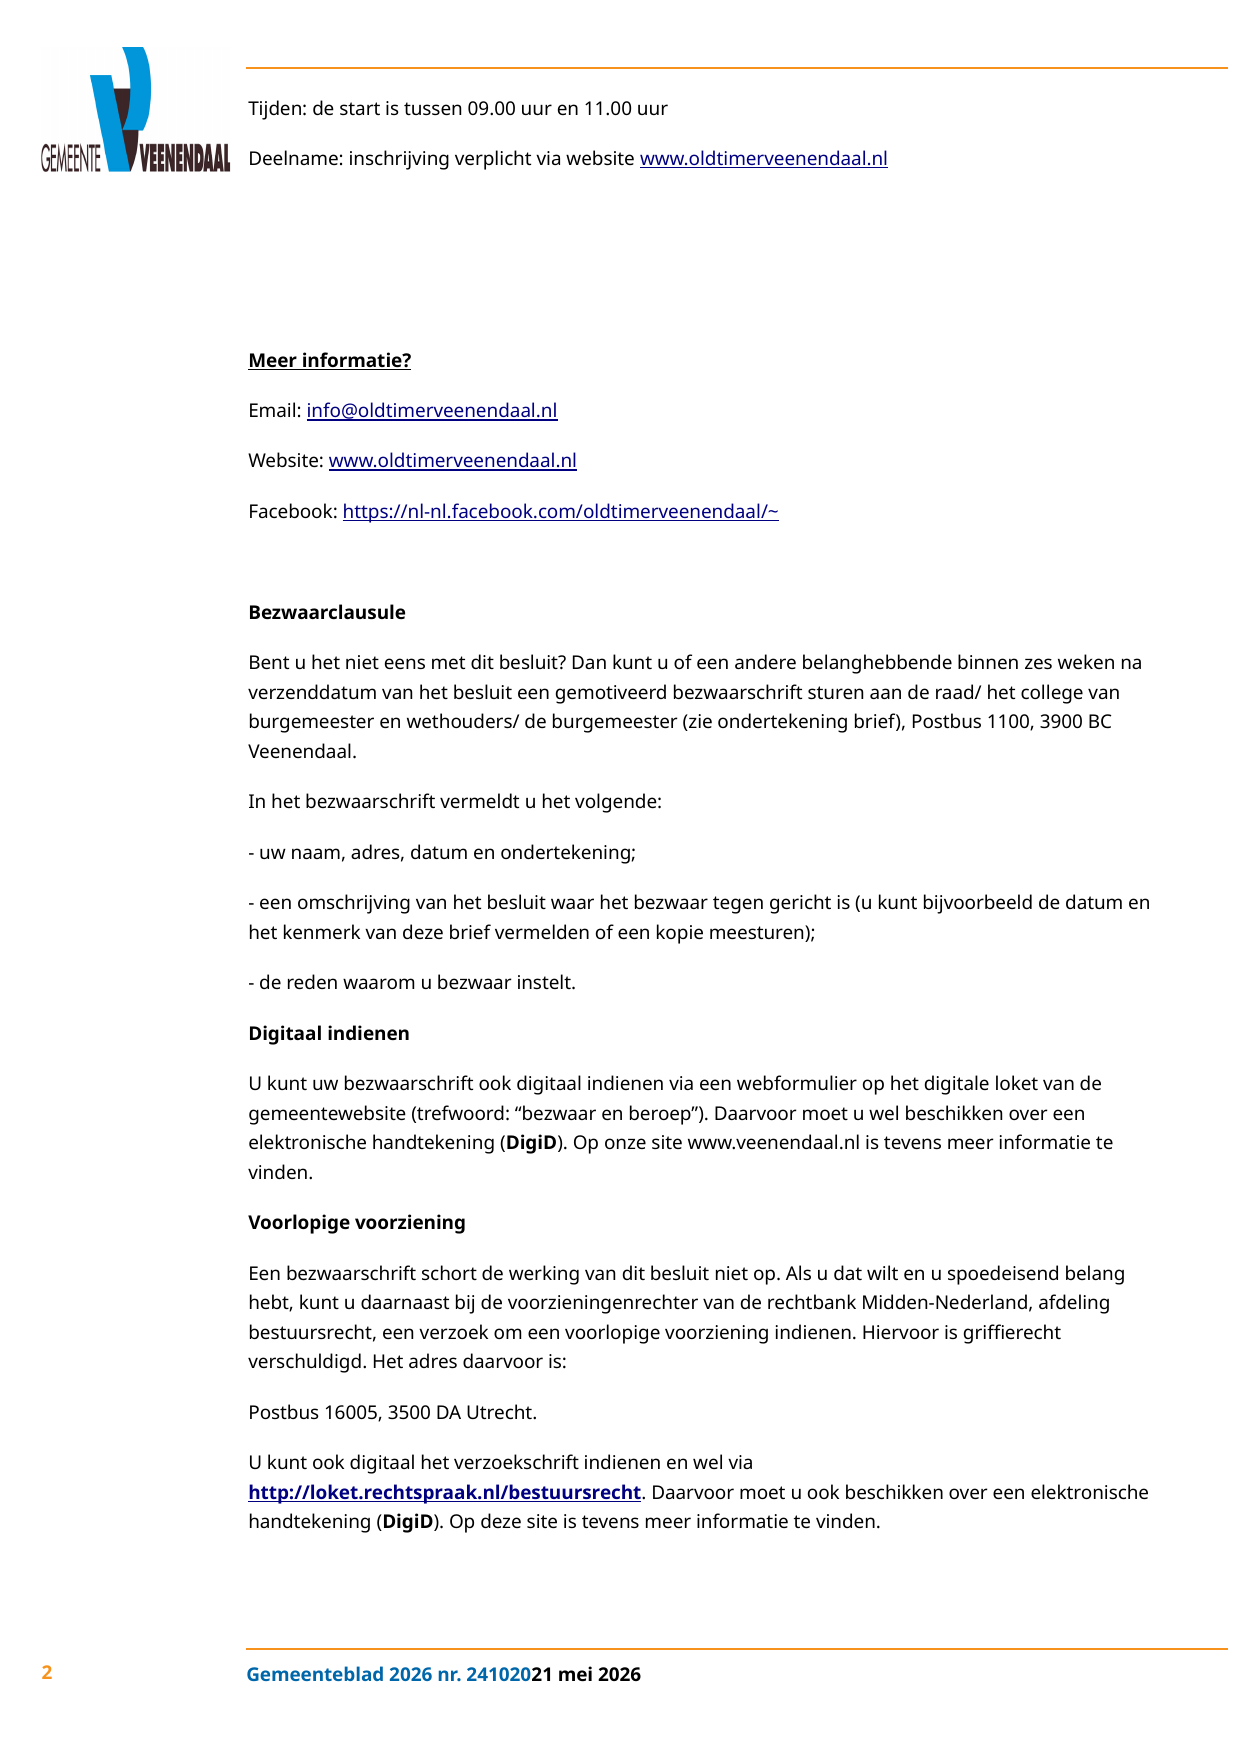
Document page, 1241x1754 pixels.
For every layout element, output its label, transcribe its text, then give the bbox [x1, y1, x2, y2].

text U kunt uw bezwaarschrift ook digitaal indienen via een webformulier op het digitale loket van de gemeentewebsite (trefwoord: “bezwaar en beroep”). Daarvoor moet u wel beschikken over een elektronische handtekening (DigiD). Op onze site www.veenendaal.nl is tevens meer informatie te vinden. [248, 1070, 1152, 1185]
text Website: www.oldtimerveenendaal.nl [248, 448, 1152, 473]
picture [41, 47, 130, 172]
text U kunt ook digitaal het verzoekschrift indienen en wel via http://loket.rechtspraak.nl/bestuursrecht. Daarvoor moet u ook beschikken over een elektronische handtekening (DigiD). Op deze site is tevens meer informatie te vinden. [248, 1449, 1152, 1534]
text - de reden waarom u bezwaar instelt. [248, 969, 1152, 995]
text - uw naam, adres, datum en ondertekening; [248, 839, 1152, 865]
text Bezwaarclausule [248, 599, 1152, 625]
text Postbus 16005, 3500 DA Utrecht. [248, 1399, 1152, 1425]
text Voorlopige voorziening [248, 1209, 1152, 1235]
text - een omschrijving van het besluit waar het bezwaar tegen gericht is (u kunt bijvoorbeeld de datum en het kenmerk van deze brief vermelden of een kopie meesturen); [248, 889, 1152, 945]
picture [123, 47, 231, 172]
text Een bezwaarschrift schort de werking van dit besluit niet op. Als u dat wilt en u spoedeisend belang hebt, kunt u daarnaast bij de voorzieningenrechter van de rechtbank Midden-Nederland, afdeling bestuursrecht, een verzoek om een voorlopige voorziening indienen. Hiervoor is griffierecht verschuldigd. Het adres daarvoor is: [248, 1260, 1152, 1374]
text Digitaal indienen [248, 1020, 1152, 1046]
text Facebook: https://nl-nl.facebook.com/oldtimerveenendaal/~ [248, 498, 1152, 524]
text Deelname: inschrijving verplicht via website www.oldtimerveenendaal.nl [248, 145, 1152, 171]
text Meer informatie? [248, 347, 1152, 373]
text Bent u het niet eens met dit besluit? Dan kunt u of een andere belanghebbende binnen zes weken na verzenddatum van het besluit een gemotiveerd bezwaarschrift sturen aan de raad/ het college van burgemeester en wethouders/ de burgemeester (zie ondertekening brief), Postbus 1100, 3900 BC Veenendaal. [248, 649, 1152, 764]
text In het bezwaarschrift vermeldt u het volgende: [248, 788, 1152, 814]
text Email: info@oldtimerveenendaal.nl [248, 397, 1152, 423]
text Tijden: de start is tussen 09.00 uur en 11.00 uur [248, 95, 1152, 121]
